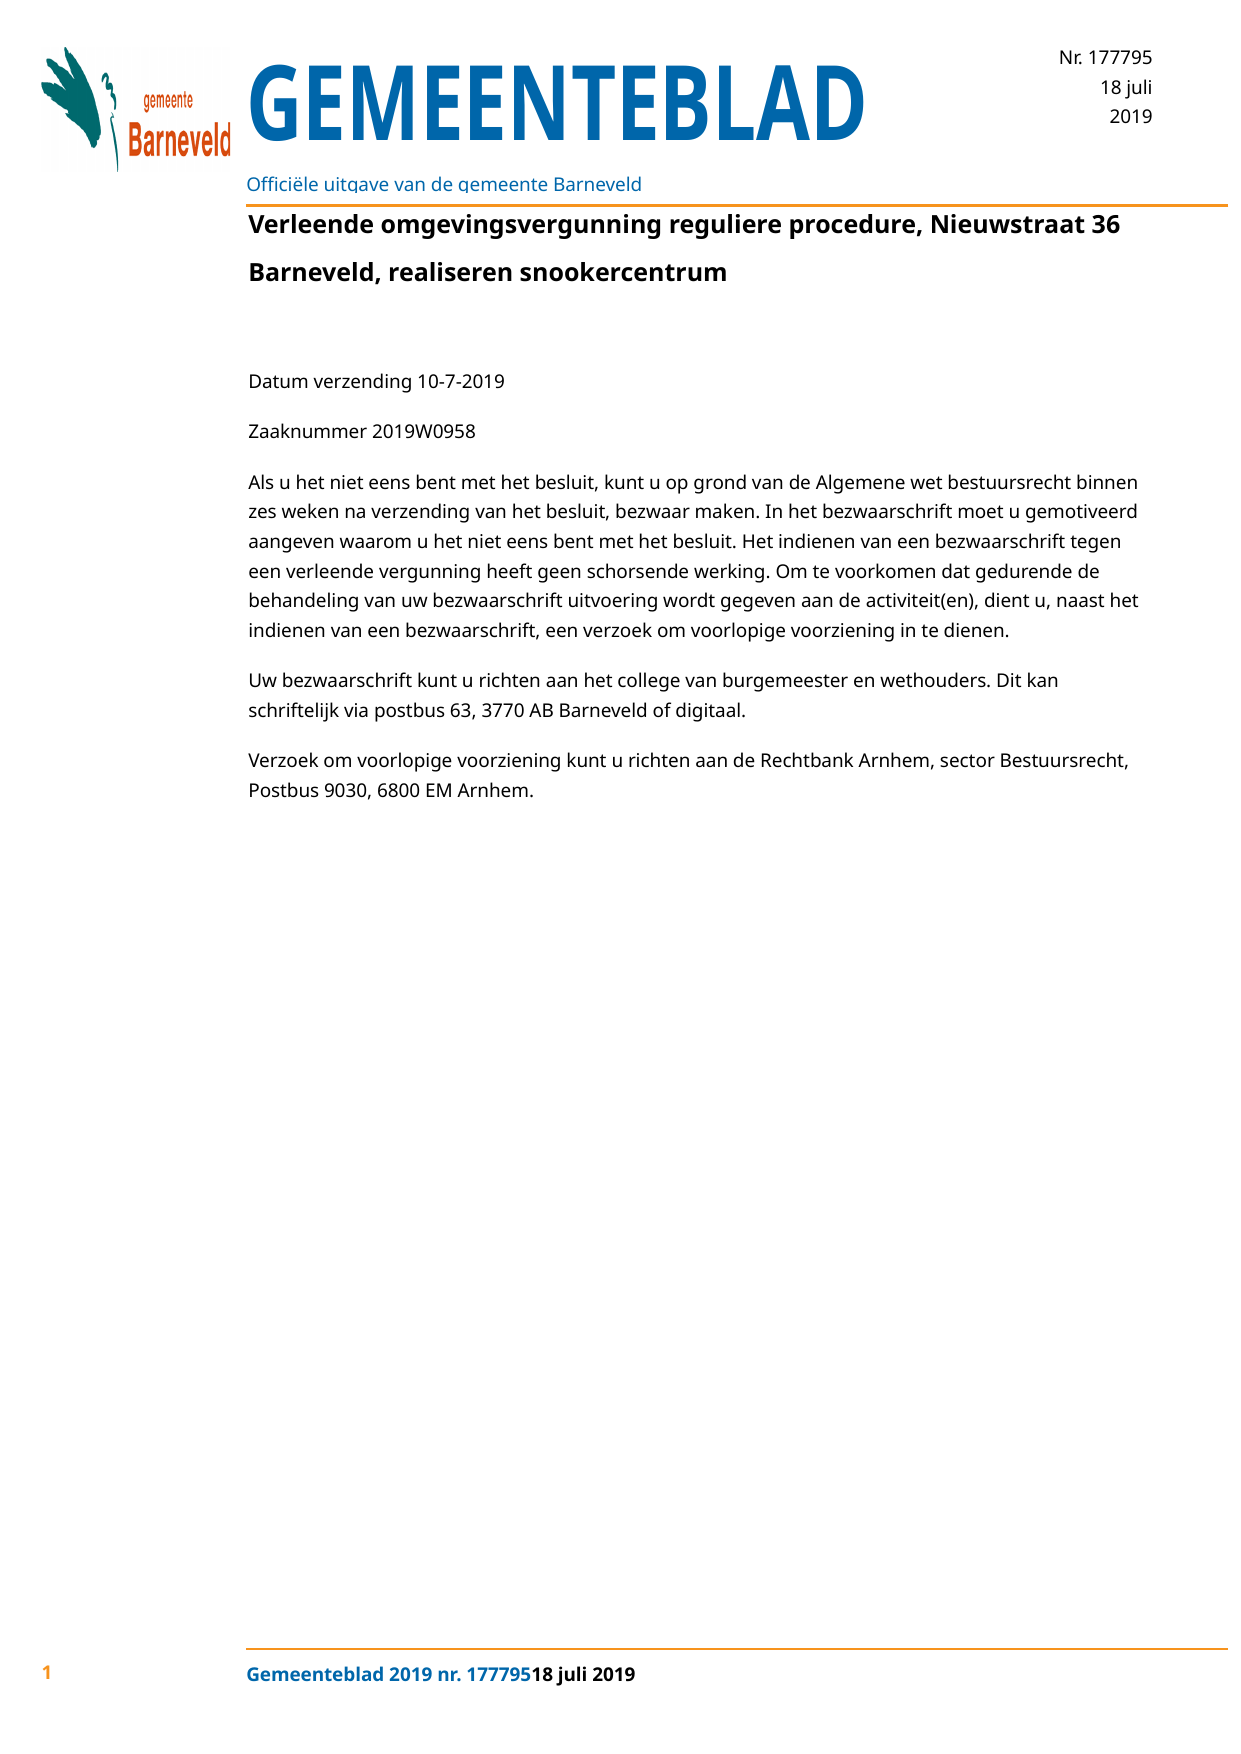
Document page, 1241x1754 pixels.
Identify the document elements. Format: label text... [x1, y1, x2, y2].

text Verzoek om voorlopige voorziening kunt u richten aan de Rechtbank Arnhem, sector Bestuursrecht, Postbus 9030, 6800 EM Arnhem. [248, 747, 1152, 803]
text Datum verzending 10-7-2019 [248, 368, 1152, 394]
text Zaaknummer 2019W0958 [248, 419, 1152, 444]
text Verleende omgevingsvergunning reguliere procedure, Nieuwstraat 36 Barneveld, realiseren snookercentrum [248, 207, 1152, 288]
picture [41, 47, 231, 172]
text Als u het niet eens bent met het besluit, kunt u op grond van de Algemene wet bestuursrecht binnen zes weken na verzending van het besluit, bezwaar maken. In het bezwaarschrift moet u gemotiveerd aangeven waarom u het niet eens bent met het besluit. Het indienen van een bezwaarschrift tegen een verleende vergunning heeft geen schorsende werking. Om te voorkomen dat gedurende de behandeling van uw bezwaarschrift uitvoering wordt gegeven aan de activiteit(en), dient u, naast het indienen van een bezwaarschrift, een verzoek om voorlopige voorziening in te dienen. [248, 469, 1152, 643]
text Uw bezwaarschrift kunt u richten aan het college van burgemeester en wethouders. Dit kan schriftelijk via postbus 63, 3770 AB Barneveld of digitaal. [248, 667, 1152, 723]
